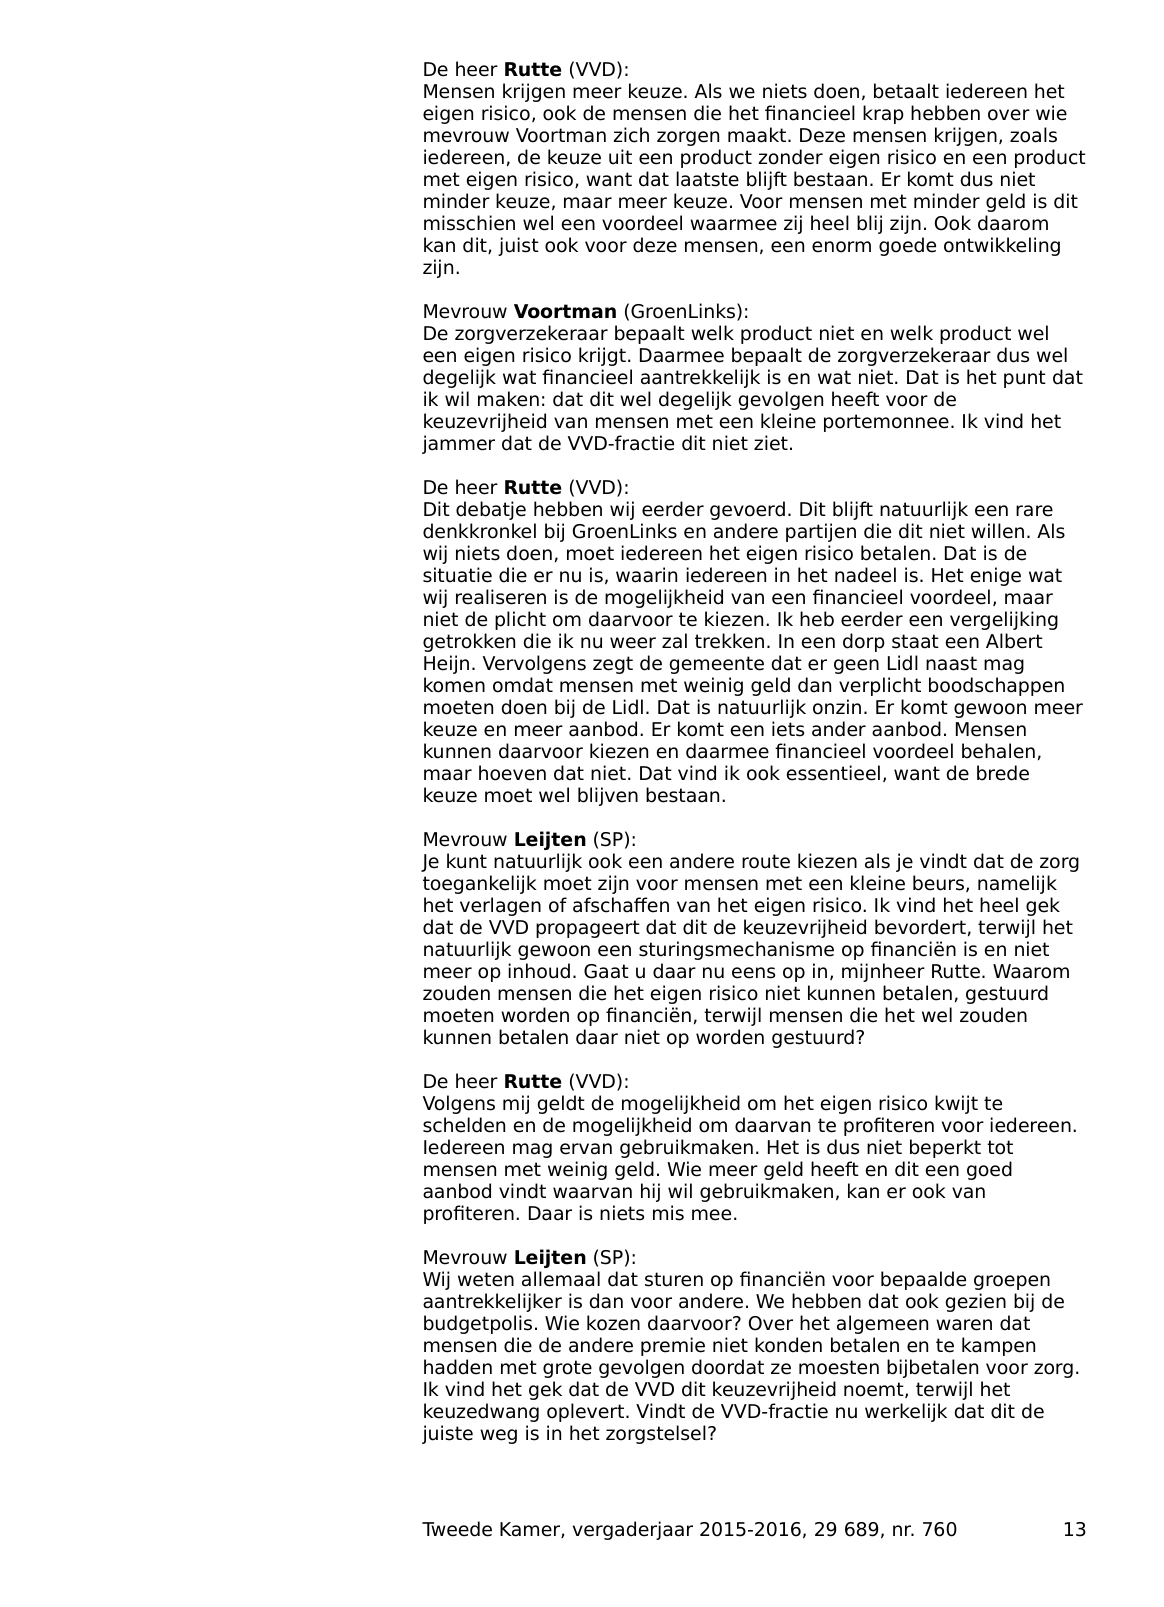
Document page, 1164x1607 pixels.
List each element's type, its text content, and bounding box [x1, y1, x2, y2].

text Dit debatje hebben wij eerder gevoerd. Dit blijft natuurlijk een rare denkkronkel bij GroenLinks en andere partijen die dit niet willen. Als wij niets doen, moet iedereen het eigen risico betalen. Dat is de situatie die er nu is, waarin iedereen in het nadeel is. Het enige wat wij realiseren is de mogelijkheid van een financieel voordeel, maar niet de plicht om daarvoor te kiezen. Ik heb eerder een vergelijking getrokken die ik nu weer zal trekken. In een dorp staat een Albert Heijn. Vervolgens zegt de gemeente dat er geen Lidl naast mag komen omdat mensen met weinig geld dan verplicht boodschappen moeten doen bij de Lidl. Dat is natuurlijk onzin. Er komt gewoon meer keuze en meer aanbod. Er komt een iets ander aanbod. Mensen kunnen daarvoor kiezen en daarmee financieel voordeel behalen, maar hoeven dat niet. Dat vind ik ook essentieel, want de brede keuze moet wel blijven bestaan. [422, 499, 1087, 807]
text De heer Rutte (VVD): [422, 1071, 1087, 1093]
text Volgens mij geldt de mogelijkheid om het eigen risico kwijt te schelden en de mogelijkheid om daarvan te profiteren voor iedereen. Iedereen mag ervan gebruikmaken. Het is dus niet beperkt tot mensen met weinig geld. Wie meer geld heeft en dit een goed aanbod vindt waarvan hij wil gebruikmaken, kan er ook van profiteren. Daar is niets mis mee. [422, 1093, 1087, 1225]
text Je kunt natuurlijk ook een andere route kiezen als je vindt dat de zorg toegankelijk moet zijn voor mensen met een kleine beurs, namelijk het verlagen of afschaffen van het eigen risico. Ik vind het heel gek dat de VVD propageert dat dit de keuzevrijheid bevordert, terwijl het natuurlijk gewoon een sturingsmechanisme op financiën is en niet meer op inhoud. Gaat u daar nu eens op in, mijnheer Rutte. Waarom zouden mensen die het eigen risico niet kunnen betalen, gestuurd moeten worden op financiën, terwijl mensen die het wel zouden kunnen betalen daar niet op worden gestuurd? [422, 851, 1087, 1049]
text Mevrouw Leijten (SP): [422, 1247, 1087, 1269]
text De zorgverzekeraar bepaalt welk product niet en welk product wel een eigen risico krijgt. Daarmee bepaalt de zorgverzekeraar dus wel degelijk wat financieel aantrekkelijk is en wat niet. Dat is het punt dat ik wil maken: dat dit wel degelijk gevolgen heeft voor de keuzevrijheid van mensen met een kleine portemonnee. Ik vind het jammer dat de VVD-fractie dit niet ziet. [422, 323, 1087, 455]
text Mevrouw Voortman (GroenLinks): [422, 301, 1087, 323]
text De heer Rutte (VVD): [422, 477, 1087, 499]
text De heer Rutte (VVD): [422, 59, 1087, 81]
text Mevrouw Leijten (SP): [422, 829, 1087, 851]
text Mensen krijgen meer keuze. Als we niets doen, betaalt iedereen het eigen risico, ook de mensen die het financieel krap hebben over wie mevrouw Voortman zich zorgen maakt. Deze mensen krijgen, zoals iedereen, de keuze uit een product zonder eigen risico en een product met eigen risico, want dat laatste blijft bestaan. Er komt dus niet minder keuze, maar meer keuze. Voor mensen met minder geld is dit misschien wel een voordeel waarmee zij heel blij zijn. Ook daarom kan dit, juist ook voor deze mensen, een enorm goede ontwikkeling zijn. [422, 81, 1087, 279]
text Wij weten allemaal dat sturen op financiën voor bepaalde groepen aantrekkelijker is dan voor andere. We hebben dat ook gezien bij de budgetpolis. Wie kozen daarvoor? Over het algemeen waren dat mensen die de andere premie niet konden betalen en te kampen hadden met grote gevolgen doordat ze moesten bijbetalen voor zorg. Ik vind het gek dat de VVD dit keuzevrijheid noemt, terwijl het keuzedwang oplevert. Vindt de VVD-fractie nu werkelijk dat dit de juiste weg is in het zorgstelsel? [422, 1269, 1087, 1445]
